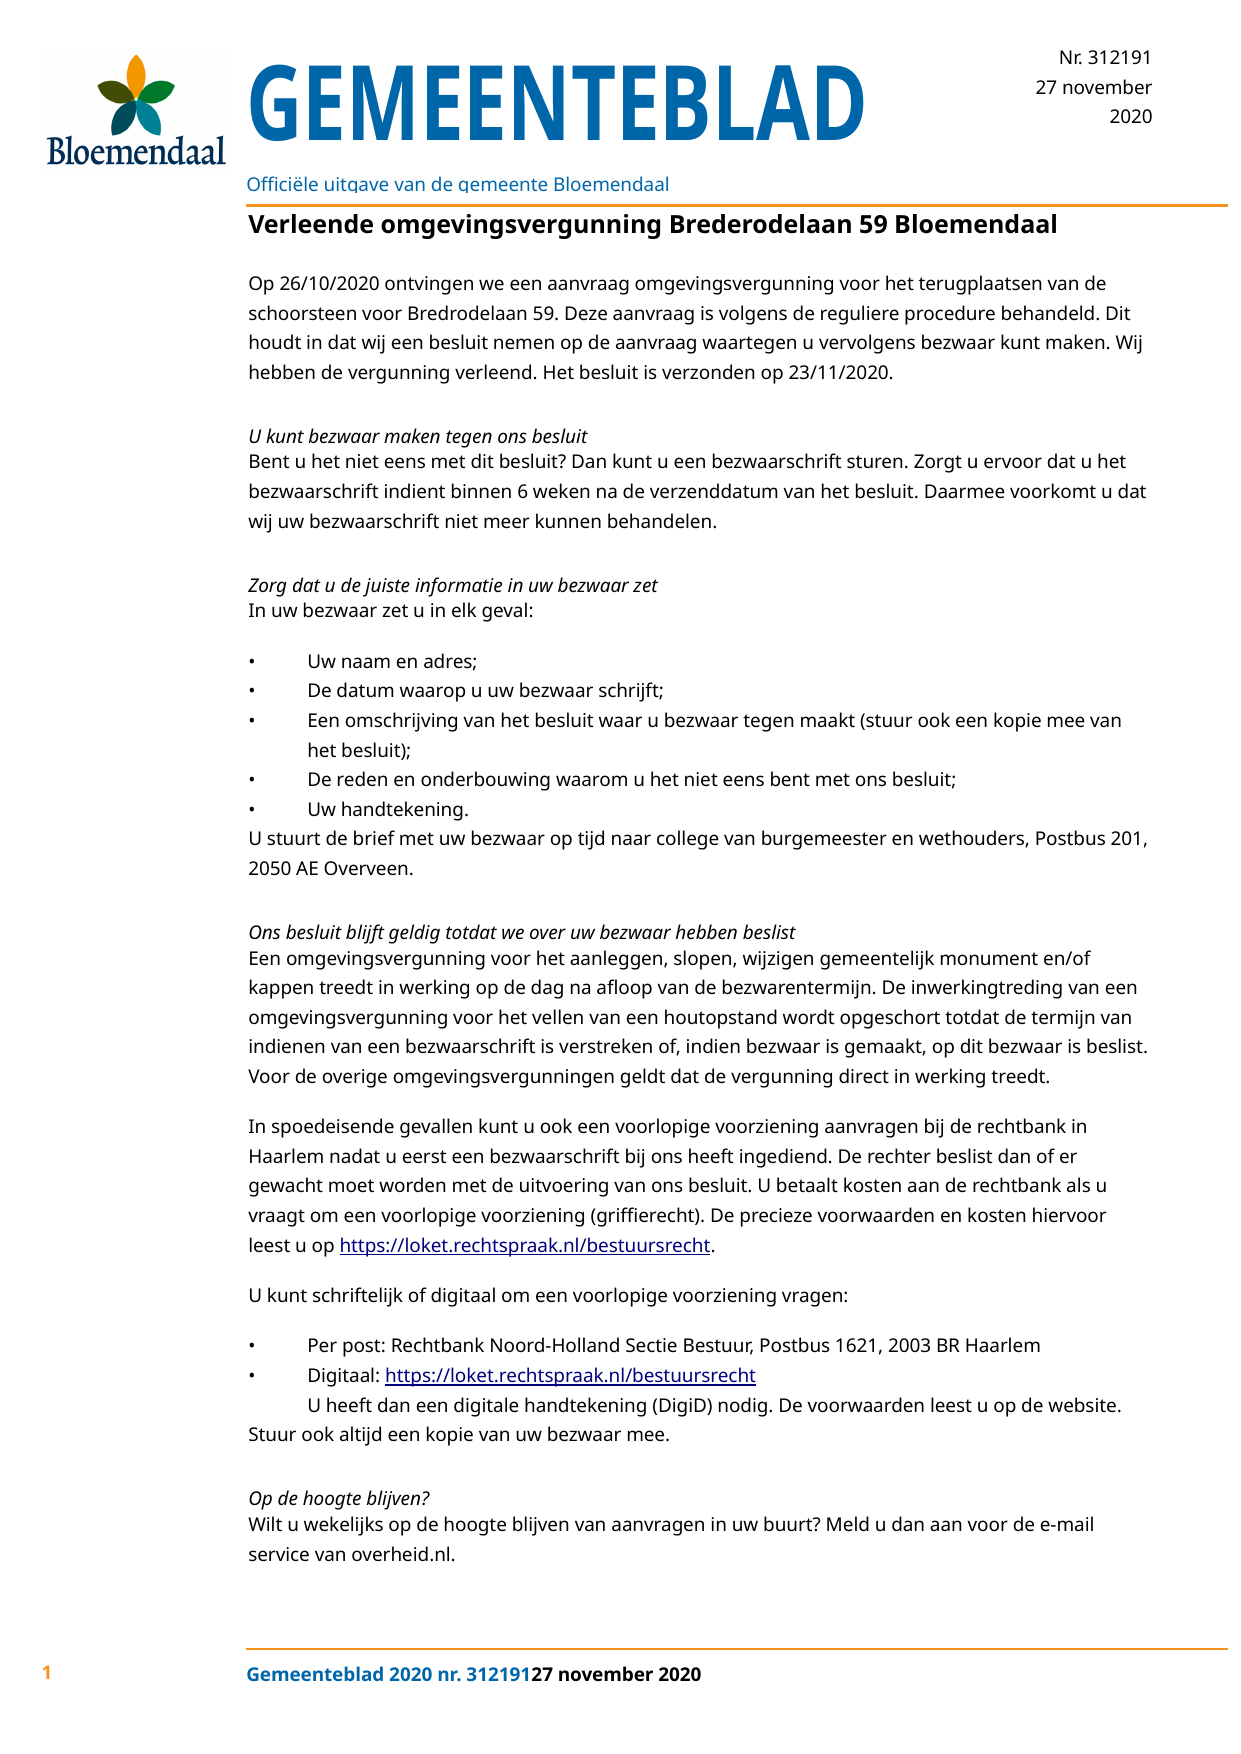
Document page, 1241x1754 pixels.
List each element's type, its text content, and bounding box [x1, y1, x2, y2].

list Per post: Rechtbank Noord-Holland Sectie Bestuur, Postbus 1621, 2003 BR Haarlem [248, 1333, 1152, 1358]
text Ons besluit blijft geldig totdat we over uw bezwaar hebben beslist [248, 919, 1152, 945]
list U heeft dan een digitale handtekening (DigiD) nodig. De voorwaarden leest u op de website. [248, 1392, 1152, 1418]
list Een omschrijving van het besluit waar u bezwaar tegen maakt (stuur ook een kopie mee van het besluit); [248, 707, 1152, 762]
text U kunt bezwaar maken tegen ons besluit [248, 423, 1152, 449]
text Een omgevingsvergunning voor het aanleggen, slopen, wijzigen gemeentelijk monument en/of kappen treedt in werking op de dag na afloop van de bezwarentermijn. De inwerkingtreding van een omgevingsvergunning voor het vellen van een houtopstand wordt opgeschort totdat de termijn van indienen van een bezwaarschrift is verstreken of, indien bezwaar is gemaakt, op dit bezwaar is beslist. Voor de overige omgevingsvergunningen geldt dat de vergunning direct in werking treedt. [248, 945, 1152, 1089]
list Digitaal: https://loket.rechtspraak.nl/bestuursrecht [248, 1362, 1152, 1388]
text Zorg dat u de juiste informatie in uw bezwaar zet [248, 572, 1152, 598]
text U kunt schriftelijk of digitaal om een voorlopige voorziening vragen: [248, 1282, 1152, 1308]
text Bent u het niet eens met dit besluit? Dan kunt u een bezwaarschrift sturen. Zorgt u ervoor dat u het bezwaarschrift indient binnen 6 weken na de verzenddatum van het besluit. Daarmee voorkomt u dat wij uw bezwaarschrift niet meer kunnen behandelen. [248, 449, 1152, 534]
list De datum waarop u uw bezwaar schrijft; [248, 678, 1152, 703]
text Verleende omgevingsvergunning Brederodelaan 59 Bloemendaal [248, 207, 1152, 241]
picture [41, 47, 231, 172]
text In uw bezwaar zet u in elk geval: [248, 598, 1152, 623]
list Uw handtekening. [248, 796, 1152, 822]
text Op 26/10/2020 ontvingen we een aanvraag omgevingsvergunning voor het terugplaatsen van de schoorsteen voor Bredrodelaan 59. Deze aanvraag is volgens de reguliere procedure behandeld. Dit houdt in dat wij een besluit nemen op de aanvraag waartegen u vervolgens bezwaar kunt maken. Wij hebben de vergunning verleend. Het besluit is verzonden op 23/11/2020. [248, 270, 1152, 385]
text Wilt u wekelijks op de hoogte blijven van aanvragen in uw buurt? Meld u dan aan voor de e-mail service van overheid.nl. [248, 1511, 1152, 1566]
list Uw naam en adres; [248, 648, 1152, 674]
text Op de hoogte blijven? [248, 1485, 1152, 1511]
text In spoedeisende gevallen kunt u ook een voorlopige voorziening aanvragen bij de rechtbank in Haarlem nadat u eerst een bezwaarschrift bij ons heeft ingediend. De rechter beslist dan of er gewacht moet worden met de uitvoering van ons besluit. U betaalt kosten aan de rechtbank als u vraagt om een voorlopige voorziening (griffierecht). De precieze voorwaarden en kosten hiervoor leest u op https://loket.rechtspraak.nl/bestuursrecht. [248, 1113, 1152, 1258]
list De reden en onderbouwing waarom u het niet eens bent met ons besluit; [248, 766, 1152, 792]
text Stuur ook altijd een kopie van uw bezwaar mee. [248, 1421, 1152, 1447]
text U stuurt de brief met uw bezwaar op tijd naar college van burgemeester en wethouders, Postbus 201, 2050 AE Overveen. [248, 826, 1152, 881]
